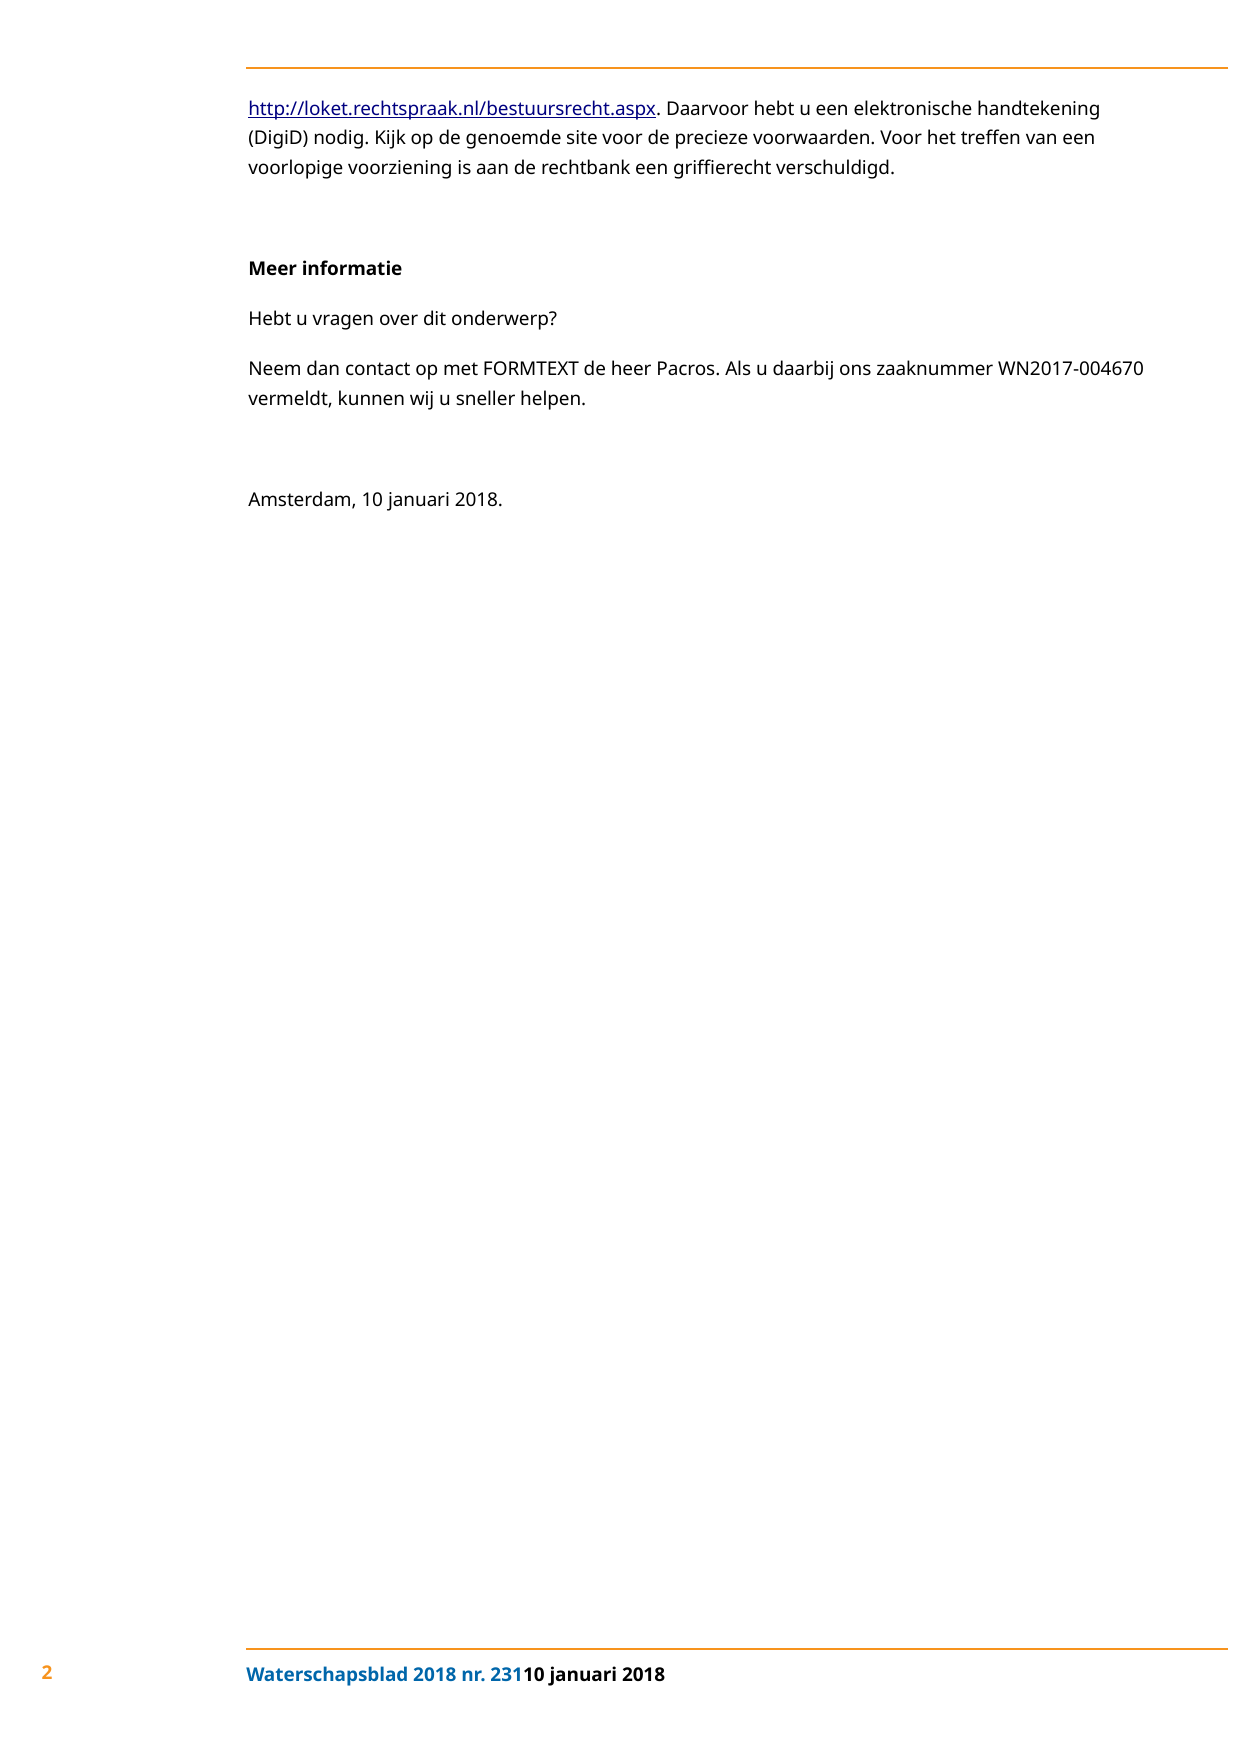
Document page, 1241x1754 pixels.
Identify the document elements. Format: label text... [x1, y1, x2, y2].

text Hebt u vragen over dit onderwerp? [248, 305, 1152, 331]
picture [41, 47, 231, 172]
text Meer informatie [248, 255, 1152, 281]
text Amsterdam, 10 januari 2018. [248, 486, 1152, 512]
text http://loket.rechtspraak.nl/bestuursrecht.aspx. Daarvoor hebt u een elektronische handtekening (DigiD) nodig. Kijk op de genoemde site voor de precieze voorwaarden. Voor het treffen van een voorlopige voorziening is aan de rechtbank een griffierecht verschuldigd. [248, 95, 1152, 180]
text Neem dan contact op met FORMTEXT de heer Pacros. Als u daarbij ons zaaknummer WN2017-004670 vermeldt, kunnen wij u sneller helpen. [248, 356, 1152, 411]
